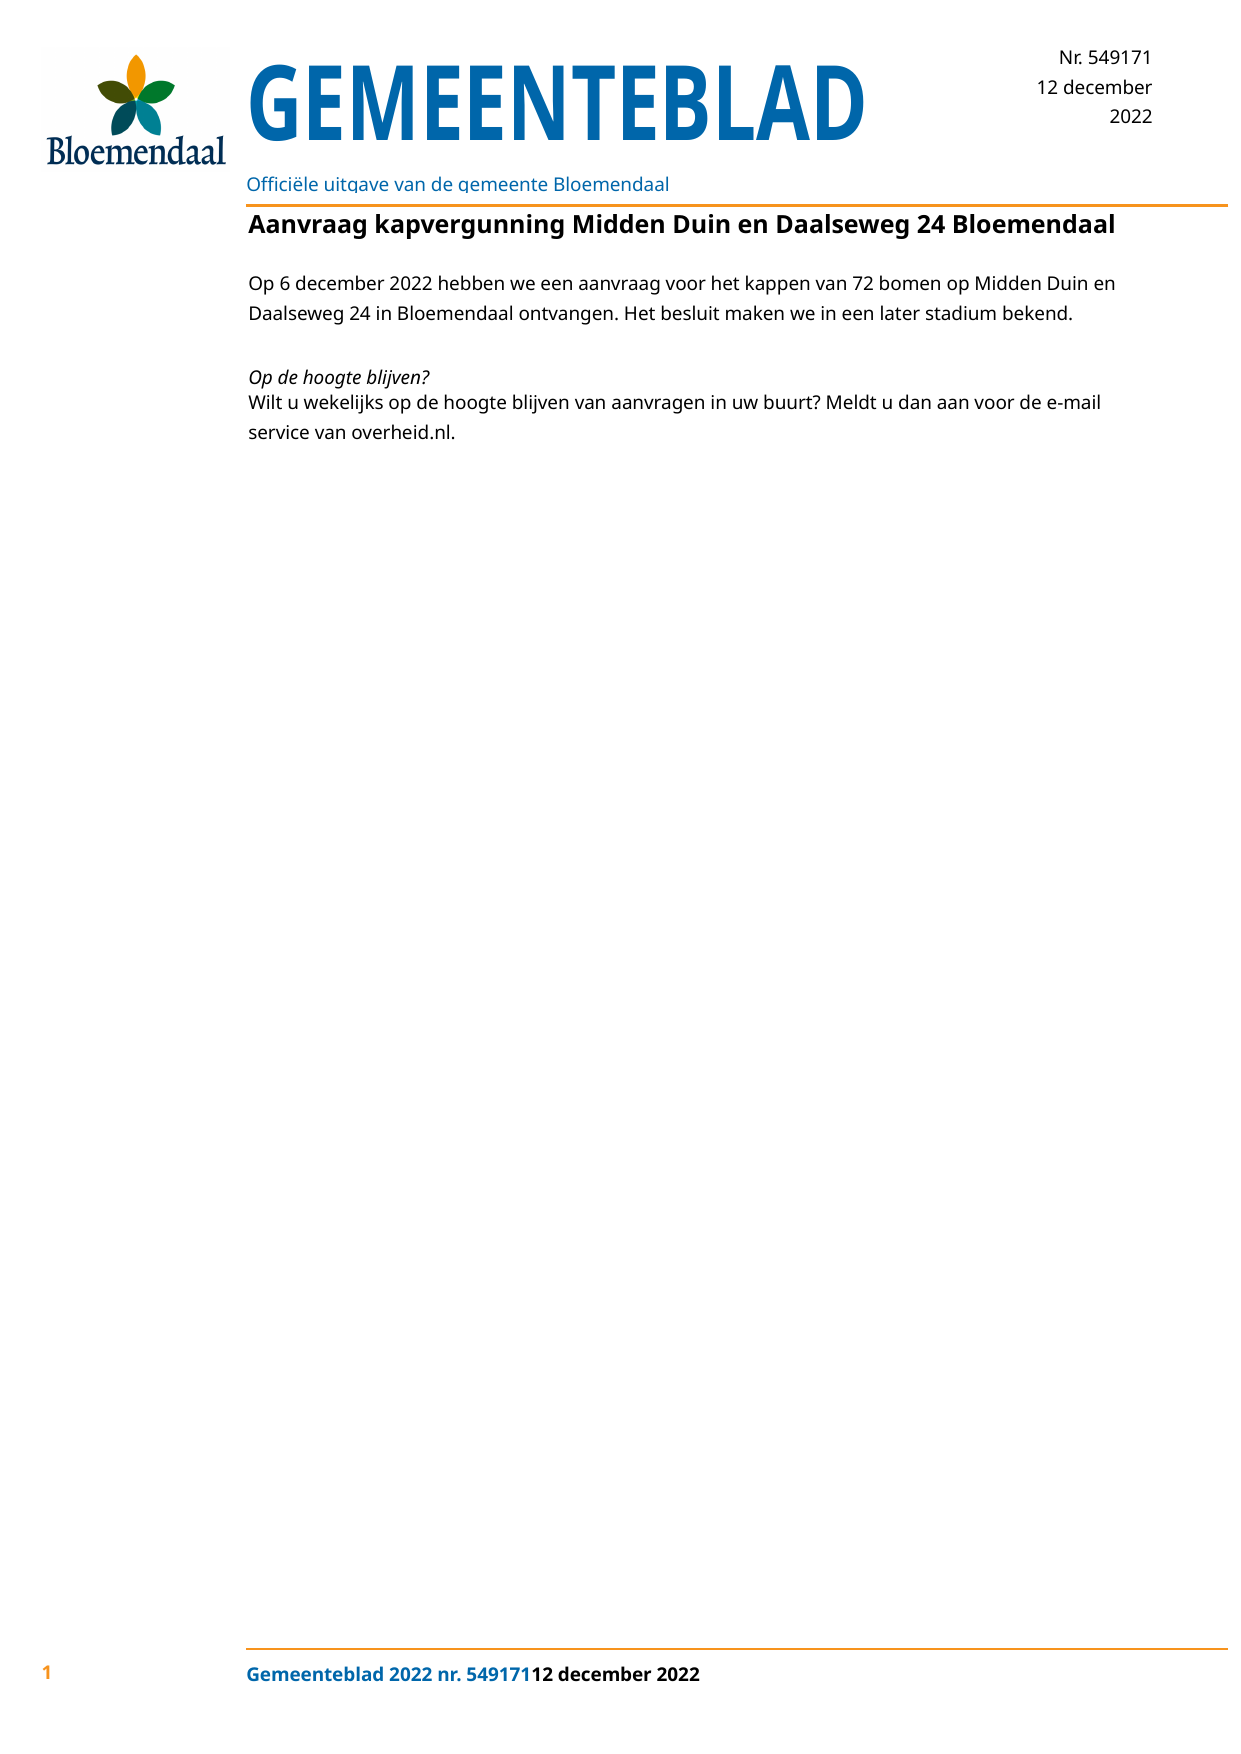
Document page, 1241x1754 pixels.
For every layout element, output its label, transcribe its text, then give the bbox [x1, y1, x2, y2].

text Wilt u wekelijks op de hoogte blijven van aanvragen in uw buurt? Meldt u dan aan voor de e-mail service van overheid.nl. [248, 389, 1152, 445]
text Op 6 december 2022 hebben we een aanvraag voor het kappen van 72 bomen op Midden Duin en Daalseweg 24 in Bloemendaal ontvangen. Het besluit maken we in een later stadium bekend. [248, 270, 1152, 326]
picture [41, 47, 231, 172]
text Op de hoogte blijven? [248, 364, 1152, 389]
text Aanvraag kapvergunning Midden Duin en Daalseweg 24 Bloemendaal [248, 207, 1152, 241]
